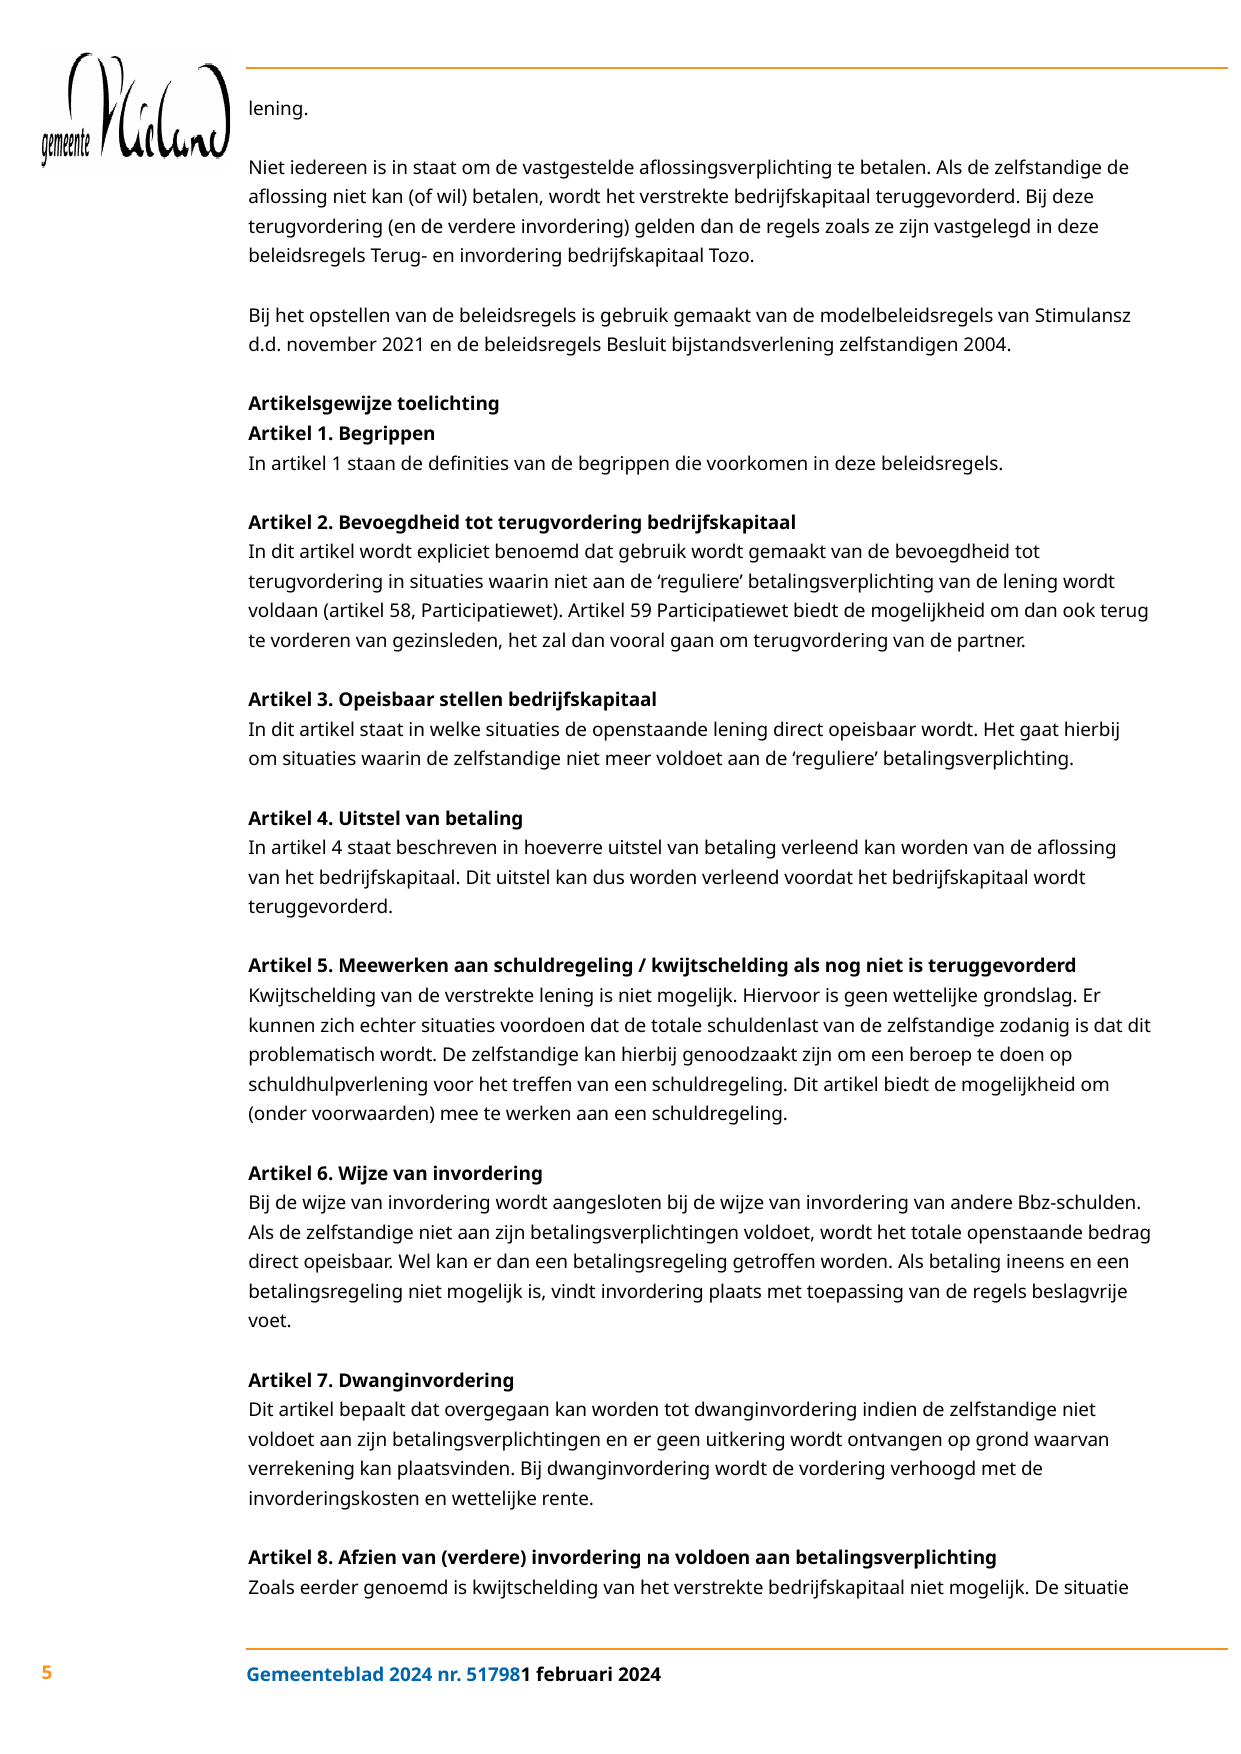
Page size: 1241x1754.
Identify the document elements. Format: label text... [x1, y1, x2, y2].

text In artikel 1 staan de definities van de begrippen die voorkomen in deze beleidsregels. [248, 450, 1152, 476]
text Artikel 1. Begrippen [248, 420, 1152, 446]
text Niet iedereen is in staat om de vastgestelde aflossingsverplichting te betalen. Als de zelfstandige de aflossing niet kan (of wil) betalen, wordt het verstrekte bedrijfskapitaal teruggevorderd. Bij deze terugvordering (en de verdere invordering) gelden dan de regels zoals ze zijn vastgelegd in deze beleidsregels Terug- en invordering bedrijfskapitaal Tozo. [248, 154, 1152, 268]
text lening. [248, 95, 1152, 121]
text In dit artikel wordt expliciet benoemd dat gebruik wordt gemaakt van de bevoegdheid tot terugvordering in situaties waarin niet aan de ‘reguliere’ betalingsverplichting van de lening wordt voldaan (artikel 58, Participatiewet). Artikel 59 Participatiewet biedt de mogelijkheid om dan ook terug te vorderen van gezinsleden, het zal dan vooral gaan om terugvordering van de partner. [248, 538, 1152, 653]
text Zoals eerder genoemd is kwijtschelding van het verstrekte bedrijfskapitaal niet mogelijk. De situatie [248, 1574, 1152, 1600]
text Artikel 8. Afzien van (verdere) invordering na voldoen aan betalingsverplichting [248, 1544, 1152, 1570]
picture [41, 47, 231, 172]
text In dit artikel staat in welke situaties de openstaande lening direct opeisbaar wordt. Het gaat hierbij om situaties waarin de zelfstandige niet meer voldoet aan de ‘reguliere’ betalingsverplichting. [248, 716, 1152, 771]
text Bij het opstellen van de beleidsregels is gebruik gemaakt van de modelbeleidsregels van Stimulansz d.d. november 2021 en de beleidsregels Besluit bijstandsverlening zelfstandigen 2004. [248, 302, 1152, 357]
text Artikel 5. Meewerken aan schuldregeling / kwijtschelding als nog niet is teruggevorderd [248, 953, 1152, 978]
text Bij de wijze van invordering wordt aangesloten bij de wijze van invordering van andere Bbz-schulden. Als de zelfstandige niet aan zijn betalingsverplichtingen voldoet, wordt het totale openstaande bedrag direct opeisbaar. Wel kan er dan een betalingsregeling getroffen worden. Als betaling ineens en een betalingsregeling niet mogelijk is, vindt invordering plaats met toepassing van de regels beslagvrije voet. [248, 1189, 1152, 1333]
text Artikel 3. Opeisbaar stellen bedrijfskapitaal [248, 686, 1152, 712]
text Artikel 4. Uitstel van betaling [248, 805, 1152, 831]
text Artikelsgewijze toelichting [248, 391, 1152, 416]
text Kwijtschelding van de verstrekte lening is niet mogelijk. Hiervoor is geen wettelijke grondslag. Er kunnen zich echter situaties voordoen dat de totale schuldenlast van de zelfstandige zodanig is dat dit problematisch wordt. De zelfstandige kan hierbij genoodzaakt zijn om een beroep te doen op schuldhulpverlening voor het treffen van een schuldregeling. Dit artikel biedt de mogelijkheid om (onder voorwaarden) mee te werken aan een schuldregeling. [248, 982, 1152, 1126]
text Dit artikel bepaalt dat overgegaan kan worden tot dwanginvordering indien de zelfstandige niet voldoet aan zijn betalingsverplichtingen en er geen uitkering wordt ontvangen op grond waarvan verrekening kan plaatsvinden. Bij dwanginvordering wordt de vordering verhoogd met de invorderingskosten en wettelijke rente. [248, 1396, 1152, 1511]
text Artikel 6. Wijze van invordering [248, 1160, 1152, 1186]
text In artikel 4 staat beschreven in hoeverre uitstel van betaling verleend kan worden van de aflossing van het bedrijfskapitaal. Dit uitstel kan dus worden verleend voordat het bedrijfskapitaal wordt teruggevorderd. [248, 834, 1152, 919]
text Artikel 7. Dwanginvordering [248, 1367, 1152, 1393]
text Artikel 2. Bevoegdheid tot terugvordering bedrijfskapitaal [248, 509, 1152, 535]
